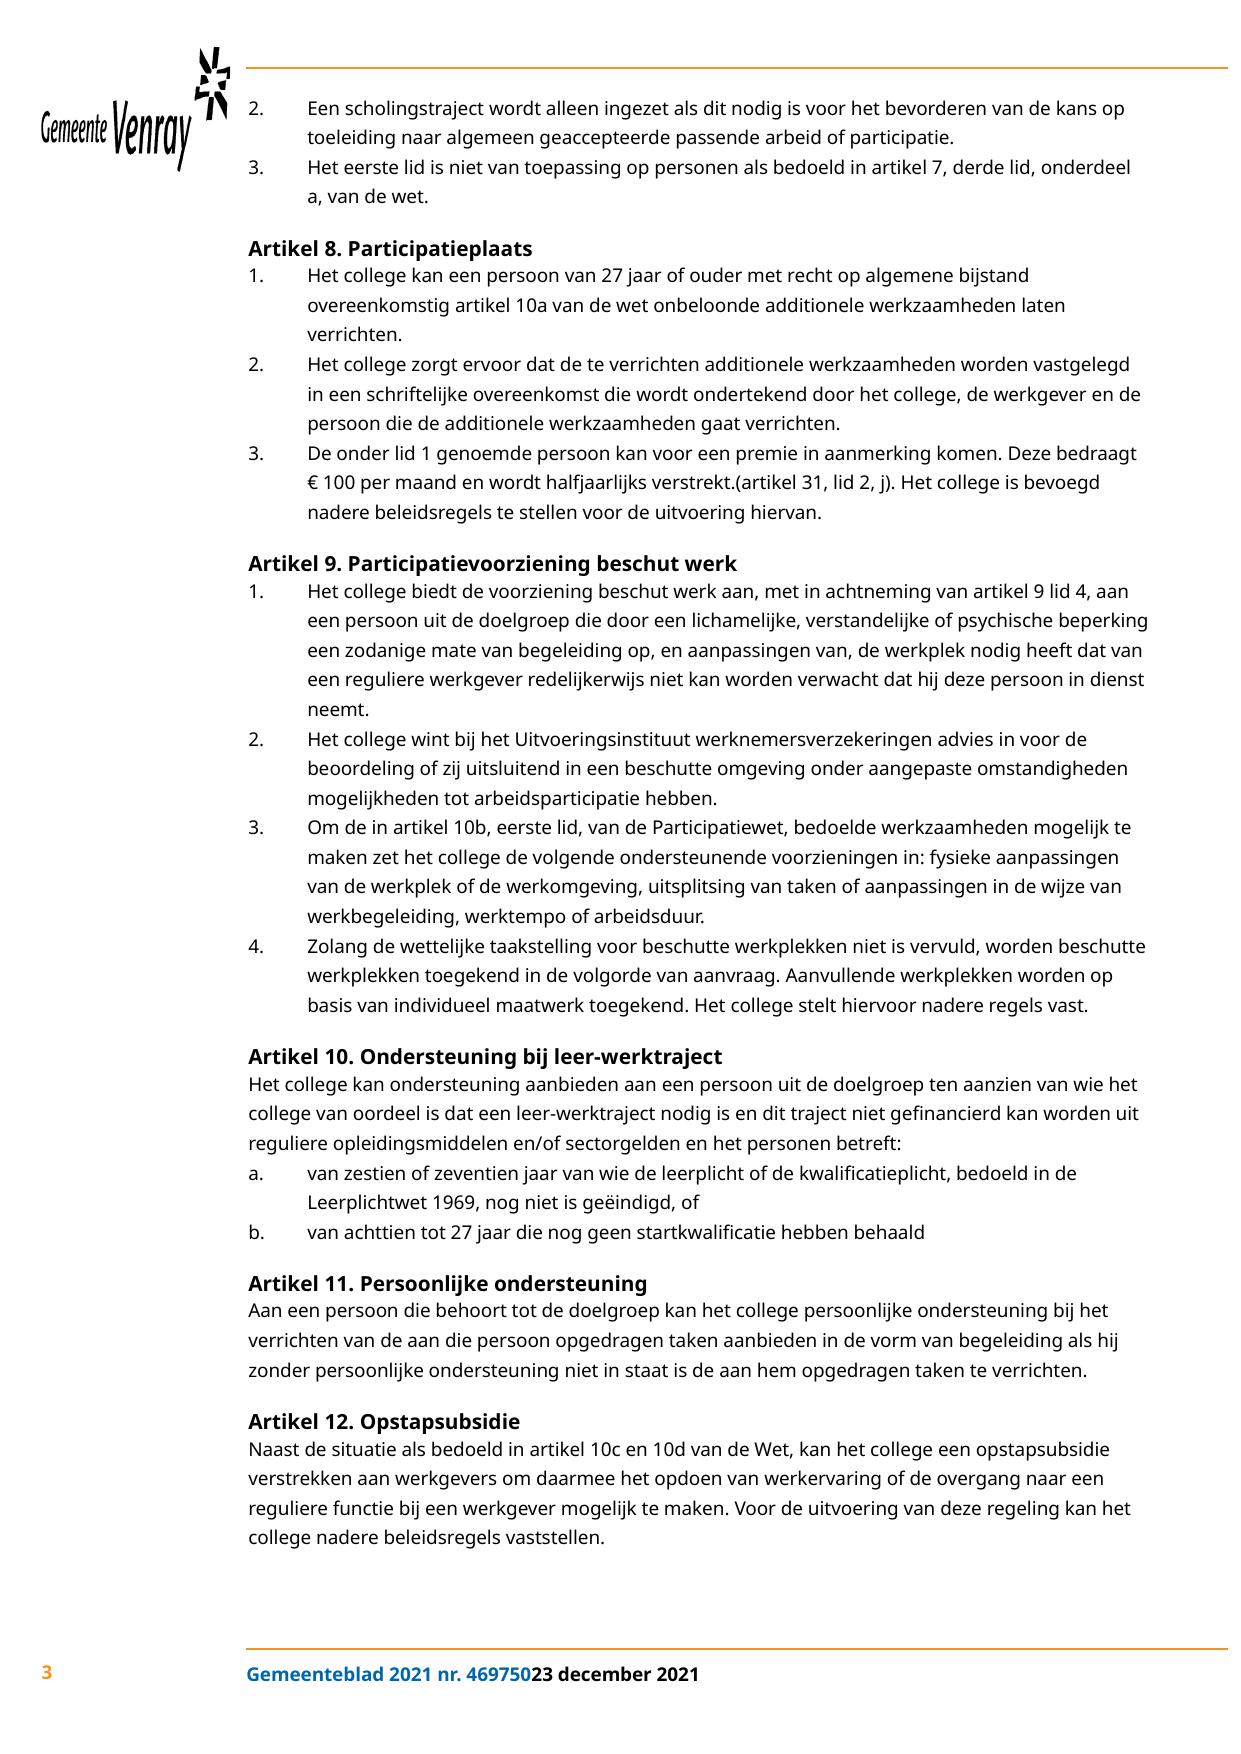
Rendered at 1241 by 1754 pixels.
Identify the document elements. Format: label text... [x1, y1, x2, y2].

list Het college kan een persoon van 27 jaar of ouder met recht op algemene bijstand overeenkomstig artikel 10a van de wet onbeloonde additionele werkzaamheden laten verrichten. [248, 262, 1152, 347]
list De onder lid 1 genoemde persoon kan voor een premie in aanmerking komen. Deze bedraagt € 100 per maand en wordt halfjaarlijks verstrekt.(artikel 31, lid 2, j). Het college is bevoegd nadere beleidsregels te stellen voor de uitvoering hiervan. [248, 440, 1152, 525]
list van achttien tot 27 jaar die nog geen startkwalificatie hebben behaald [248, 1219, 1152, 1244]
text Artikel 11. Persoonlijke ondersteuning [248, 1269, 1152, 1298]
picture [41, 47, 231, 172]
list Het college wint bij het Uitvoeringsinstituut werknemersverzekeringen advies in voor de beoordeling of zij uitsluitend in een beschutte omgeving onder aangepaste omstandigheden mogelijkheden tot arbeidsparticipatie hebben. [248, 726, 1152, 811]
text Artikel 12. Opstapsubsidie [248, 1407, 1152, 1436]
text Het college kan ondersteuning aanbieden aan een persoon uit de doelgroep ten aanzien van wie het college van oordeel is dat een leer-werktraject nodig is en dit traject niet gefinancierd kan worden uit reguliere opleidingsmiddelen en/of sectorgelden en het personen betreft: [248, 1071, 1152, 1156]
list Het college zorgt ervoor dat de te verrichten additionele werkzaamheden worden vastgelegd in een schriftelijke overeenkomst die wordt ondertekend door het college, de werkgever en de persoon die de additionele werkzaamheden gaat verrichten. [248, 351, 1152, 436]
text Naast de situatie als bedoeld in artikel 10c en 10d van de Wet, kan het college een opstapsubsidie verstrekken aan werkgevers om daarmee het opdoen van werkervaring of de overgang naar een reguliere functie bij een werkgever mogelijk te maken. Voor de uitvoering van deze regeling kan het college nadere beleidsregels vaststellen. [248, 1436, 1152, 1550]
list Het eerste lid is niet van toepassing op personen als bedoeld in artikel 7, derde lid, onderdeel a, van de wet. [248, 154, 1152, 209]
list Het college biedt de voorziening beschut werk aan, met in achtneming van artikel 9 lid 4, aan een persoon uit de doelgroep die door een lichamelijke, verstandelijke of psychische beperking een zodanige mate van begeleiding op, en aanpassingen van, de werkplek nodig heeft dat van een reguliere werkgever redelijkerwijs niet kan worden verwacht dat hij deze persoon in dienst neemt. [248, 578, 1152, 722]
list Zolang de wettelijke taakstelling voor beschutte werkplekken niet is vervuld, worden beschutte werkplekken toegekend in de volgorde van aanvraag. Aanvullende werkplekken worden op basis van individueel maatwerk toegekend. Het college stelt hiervoor nadere regels vast. [248, 933, 1152, 1018]
list van zestien of zeventien jaar van wie de leerplicht of de kwalificatieplicht, bedoeld in de Leerplichtwet 1969, nog niet is geëindigd, of [248, 1160, 1152, 1215]
text Artikel 8. Participatieplaats [248, 234, 1152, 262]
list Om de in artikel 10b, eerste lid, van de Participatiewet, bedoelde werkzaamheden mogelijk te maken zet het college de volgende ondersteunende voorzieningen in: fysieke aanpassingen van de werkplek of de werkomgeving, uitsplitsing van taken of aanpassingen in de wijze van werkbegeleiding, werktempo of arbeidsduur. [248, 814, 1152, 929]
text Artikel 10. Ondersteuning bij leer-werktraject [248, 1042, 1152, 1071]
text Aan een persoon die behoort tot de doelgroep kan het college persoonlijke ondersteuning bij het verrichten van de aan die persoon opgedragen taken aanbieden in de vorm van begeleiding als hij zonder persoonlijke ondersteuning niet in staat is de aan hem opgedragen taken te verrichten. [248, 1298, 1152, 1383]
list Een scholingstraject wordt alleen ingezet als dit nodig is voor het bevorderen van de kans op toeleiding naar algemeen geaccepteerde passende arbeid of participatie. [248, 95, 1152, 150]
text Artikel 9. Participatievoorziening beschut werk [248, 549, 1152, 578]
